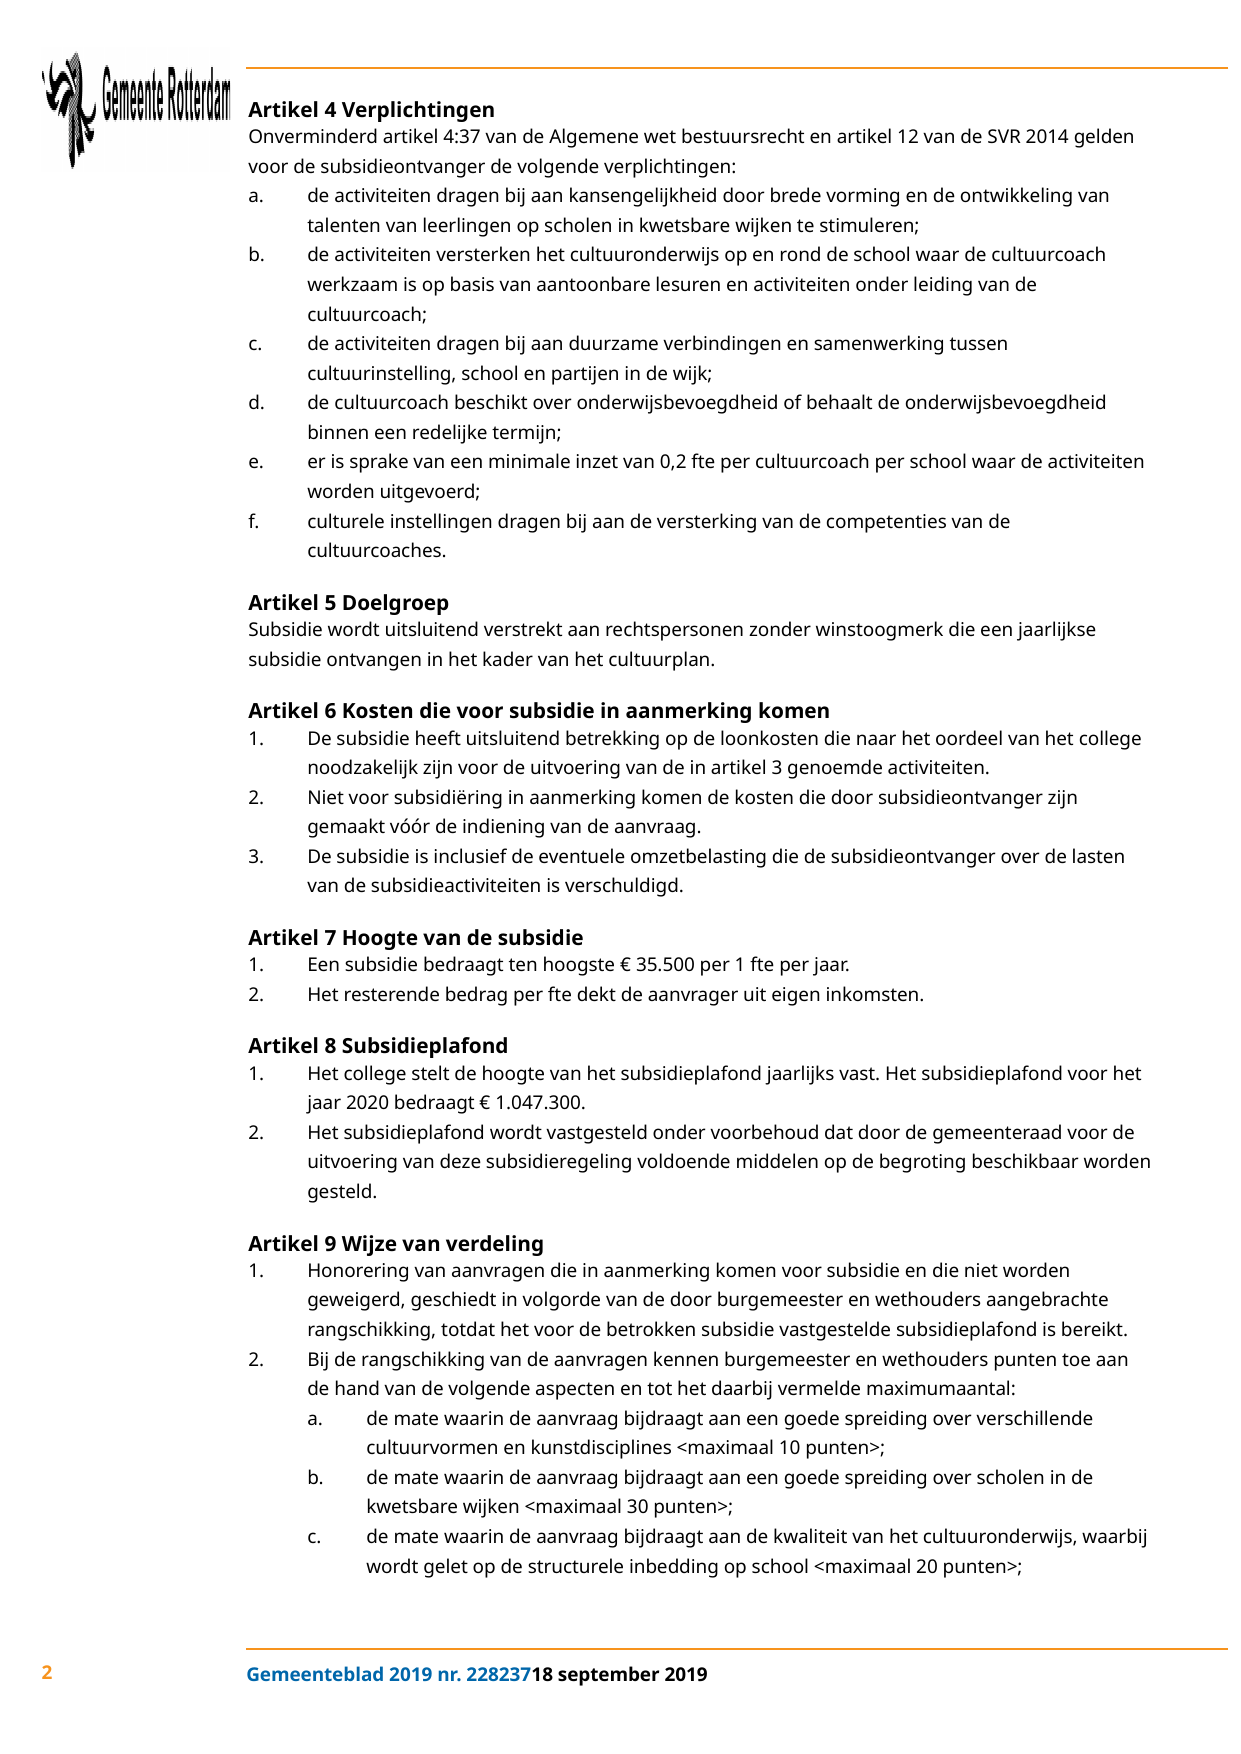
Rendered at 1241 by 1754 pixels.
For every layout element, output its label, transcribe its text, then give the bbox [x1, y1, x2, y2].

list Bij de rangschikking van de aanvragen kennen burgemeester en wethouders punten toe aan de hand van de volgende aspecten en tot het daarbij vermelde maximumaantal: [248, 1346, 1152, 1401]
text Subsidie wordt uitsluitend verstrekt aan rechtspersonen zonder winstoogmerk die een jaarlijkse subsidie ontvangen in het kader van het cultuurplan. [248, 616, 1152, 672]
list De subsidie is inclusief de eventuele omzetbelasting die de subsidieontvanger over de lasten van de subsidieactiviteiten is verschuldigd. [248, 843, 1152, 898]
list de activiteiten dragen bij aan kansengelijkheid door brede vorming en de ontwikkeling van talenten van leerlingen op scholen in kwetsbare wijken te stimuleren; [248, 182, 1152, 238]
text Artikel 7 Hoogte van de subsidie [248, 923, 1152, 951]
list De subsidie heeft uitsluitend betrekking op de loonkosten die naar het oordeel van het college noodzakelijk zijn voor de uitvoering van de in artikel 3 genoemde activiteiten. [248, 725, 1152, 780]
list de activiteiten versterken het cultuuronderwijs op en rond de school waar de cultuurcoach werkzaam is op basis van aantoonbare lesuren en activiteiten onder leiding van de cultuurcoach; [248, 242, 1152, 326]
list Het college stelt de hoogte van het subsidieplafond jaarlijks vast. Het subsidieplafond voor het jaar 2020 bedraagt € 1.047.300. [248, 1060, 1152, 1115]
list de mate waarin de aanvraag bijdraagt aan een goede spreiding over verschillende cultuurvormen en kunstdisciplines <maximaal 10 punten>; [307, 1405, 1152, 1460]
list de activiteiten dragen bij aan duurzame verbindingen en samenwerking tussen cultuurinstelling, school en partijen in de wijk; [248, 330, 1152, 386]
text Artikel 6 Kosten die voor subsidie in aanmerking komen [248, 696, 1152, 725]
list Honorering van aanvragen die in aanmerking komen voor subsidie en die niet worden geweigerd, geschiedt in volgorde van de door burgemeester en wethouders aangebrachte rangschikking, totdat het voor de betrokken subsidie vastgestelde subsidieplafond is bereikt. [248, 1257, 1152, 1342]
text Artikel 5 Doelgroep [248, 588, 1152, 616]
list Het subsidieplafond wordt vastgesteld onder voorbehoud dat door de gemeenteraad voor de uitvoering van deze subsidieregeling voldoende middelen op de begroting beschikbaar worden gesteld. [248, 1119, 1152, 1204]
text Artikel 8 Subsidieplafond [248, 1031, 1152, 1060]
text Artikel 9 Wijze van verdeling [248, 1229, 1152, 1257]
list de mate waarin de aanvraag bijdraagt aan de kwaliteit van het cultuuronderwijs, waarbij wordt gelet op de structurele inbedding op school <maximaal 20 punten>; [307, 1523, 1152, 1579]
text Artikel 4 Verplichtingen [248, 95, 1152, 123]
list culturele instellingen dragen bij aan de versterking van de competenties van de cultuurcoaches. [248, 508, 1152, 563]
list de mate waarin de aanvraag bijdraagt aan een goede spreiding over scholen in de kwetsbare wijken <maximaal 30 punten>; [307, 1464, 1152, 1519]
list Een subsidie bedraagt ten hoogste € 35.500 per 1 fte per jaar. [248, 951, 1152, 977]
list Het resterende bedrag per fte dekt de aanvrager uit eigen inkomsten. [248, 981, 1152, 1007]
picture [41, 47, 231, 172]
list de cultuurcoach beschikt over onderwijsbevoegdheid of behaalt de onderwijsbevoegdheid binnen een redelijke termijn; [248, 389, 1152, 445]
text Onverminderd artikel 4:37 van de Algemene wet bestuursrecht en artikel 12 van de SVR 2014 gelden voor de subsidieontvanger de volgende verplichtingen: [248, 123, 1152, 178]
list Niet voor subsidiëring in aanmerking komen de kosten die door subsidieontvanger zijn gemaakt vóór de indiening van de aanvraag. [248, 784, 1152, 839]
list er is sprake van een minimale inzet van 0,2 fte per cultuurcoach per school waar de activiteiten worden uitgevoerd; [248, 449, 1152, 504]
